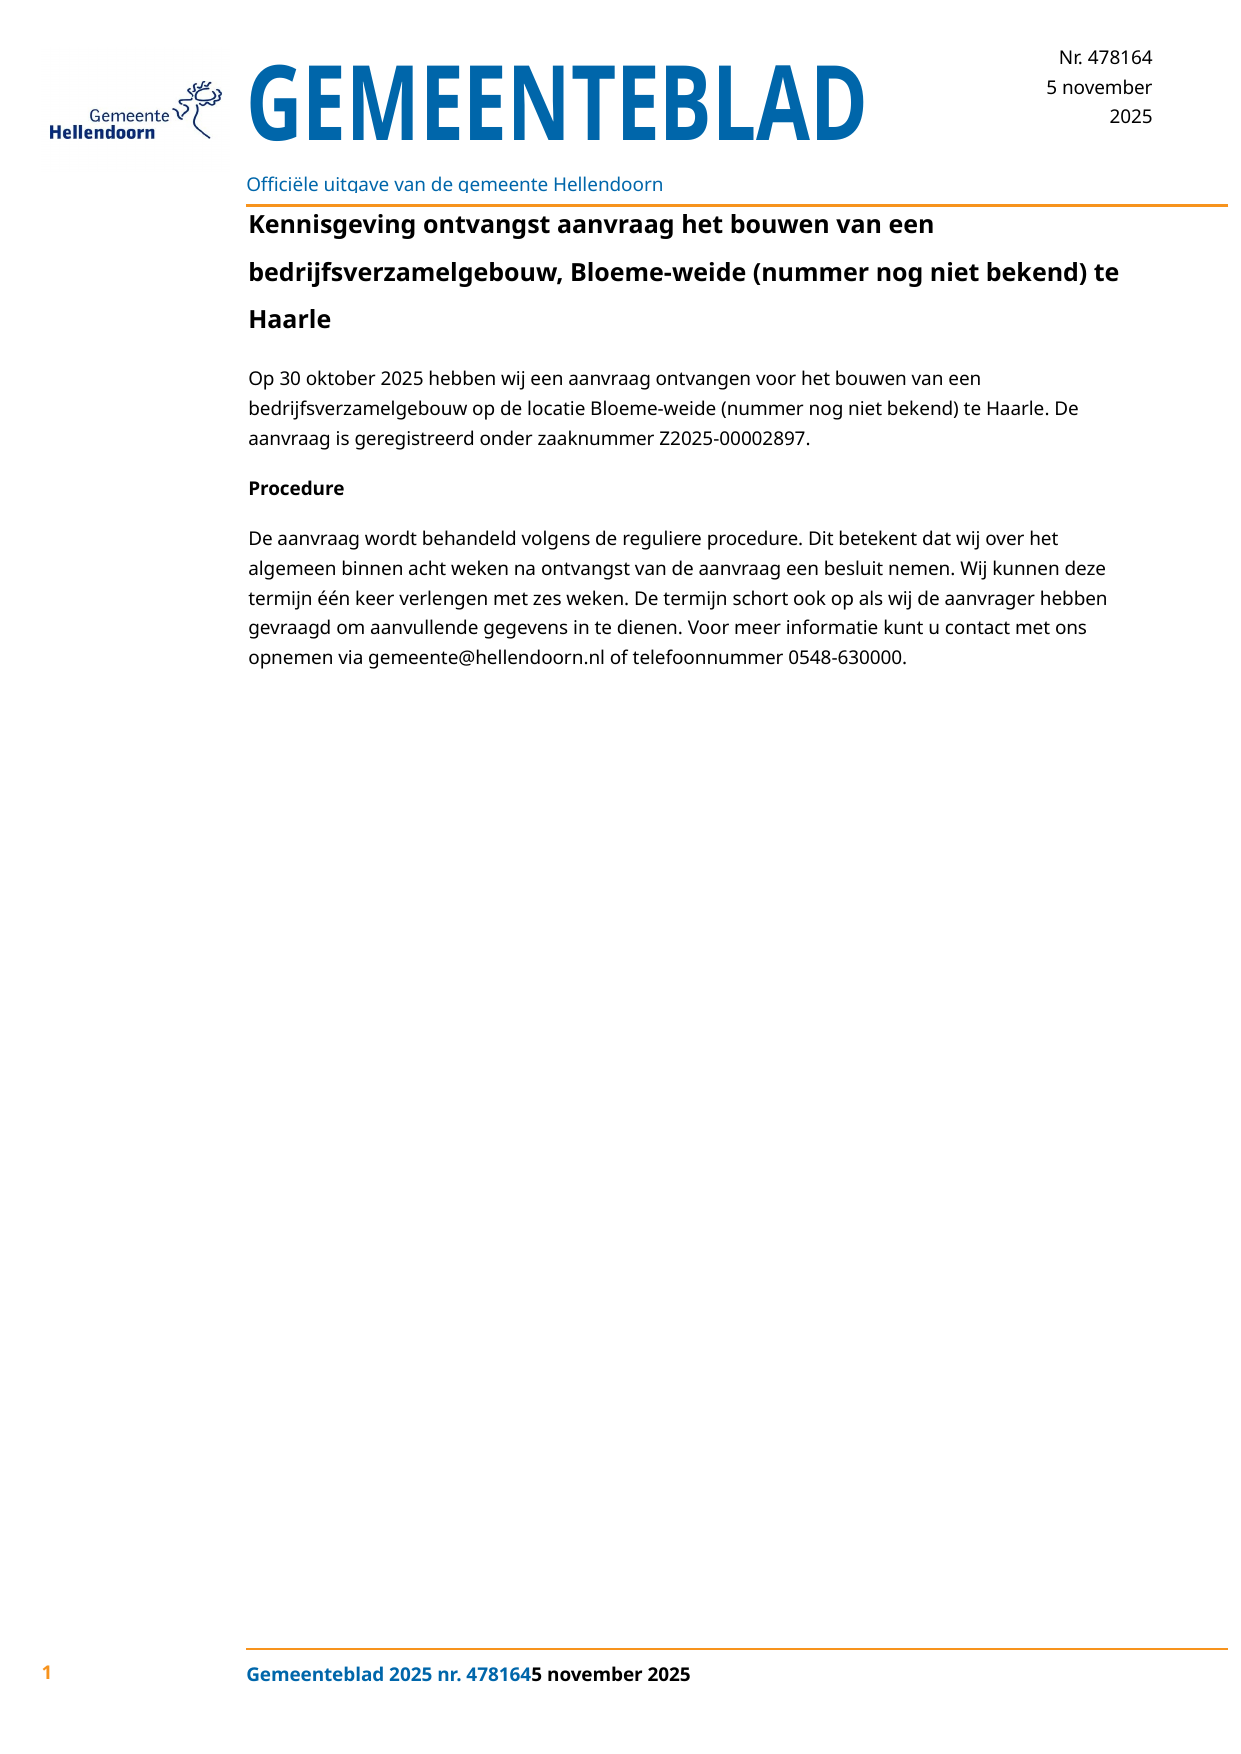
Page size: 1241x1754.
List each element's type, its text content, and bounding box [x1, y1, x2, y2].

text Op 30 oktober 2025 hebben wij een aanvraag ontvangen voor het bouwen van een bedrijfsverzamelgebouw op de locatie Bloeme-weide (nummer nog niet bekend) te Haarle. De aanvraag is geregistreerd onder zaaknummer Z2025-00002897. [248, 366, 1152, 450]
text De aanvraag wordt behandeld volgens de reguliere procedure. Dit betekent dat wij over het algemeen binnen acht weken na ontvangst van de aanvraag een besluit nemen. Wij kunnen deze termijn één keer verlengen met zes weken. De termijn schort ook op als wij de aanvrager hebben gevraagd om aanvullende gegevens in te dienen. Voor meer informatie kunt u contact met ons opnemen via gemeente@hellendoorn.nl of telefoonnummer 0548-630000. [248, 526, 1152, 669]
text Kennisgeving ontvangst aanvraag het bouwen van een bedrijfsverzamelgebouw, Bloeme-weide (nummer nog niet bekend) te Haarle [248, 207, 1152, 336]
picture [41, 47, 231, 172]
text Procedure [248, 475, 1152, 501]
